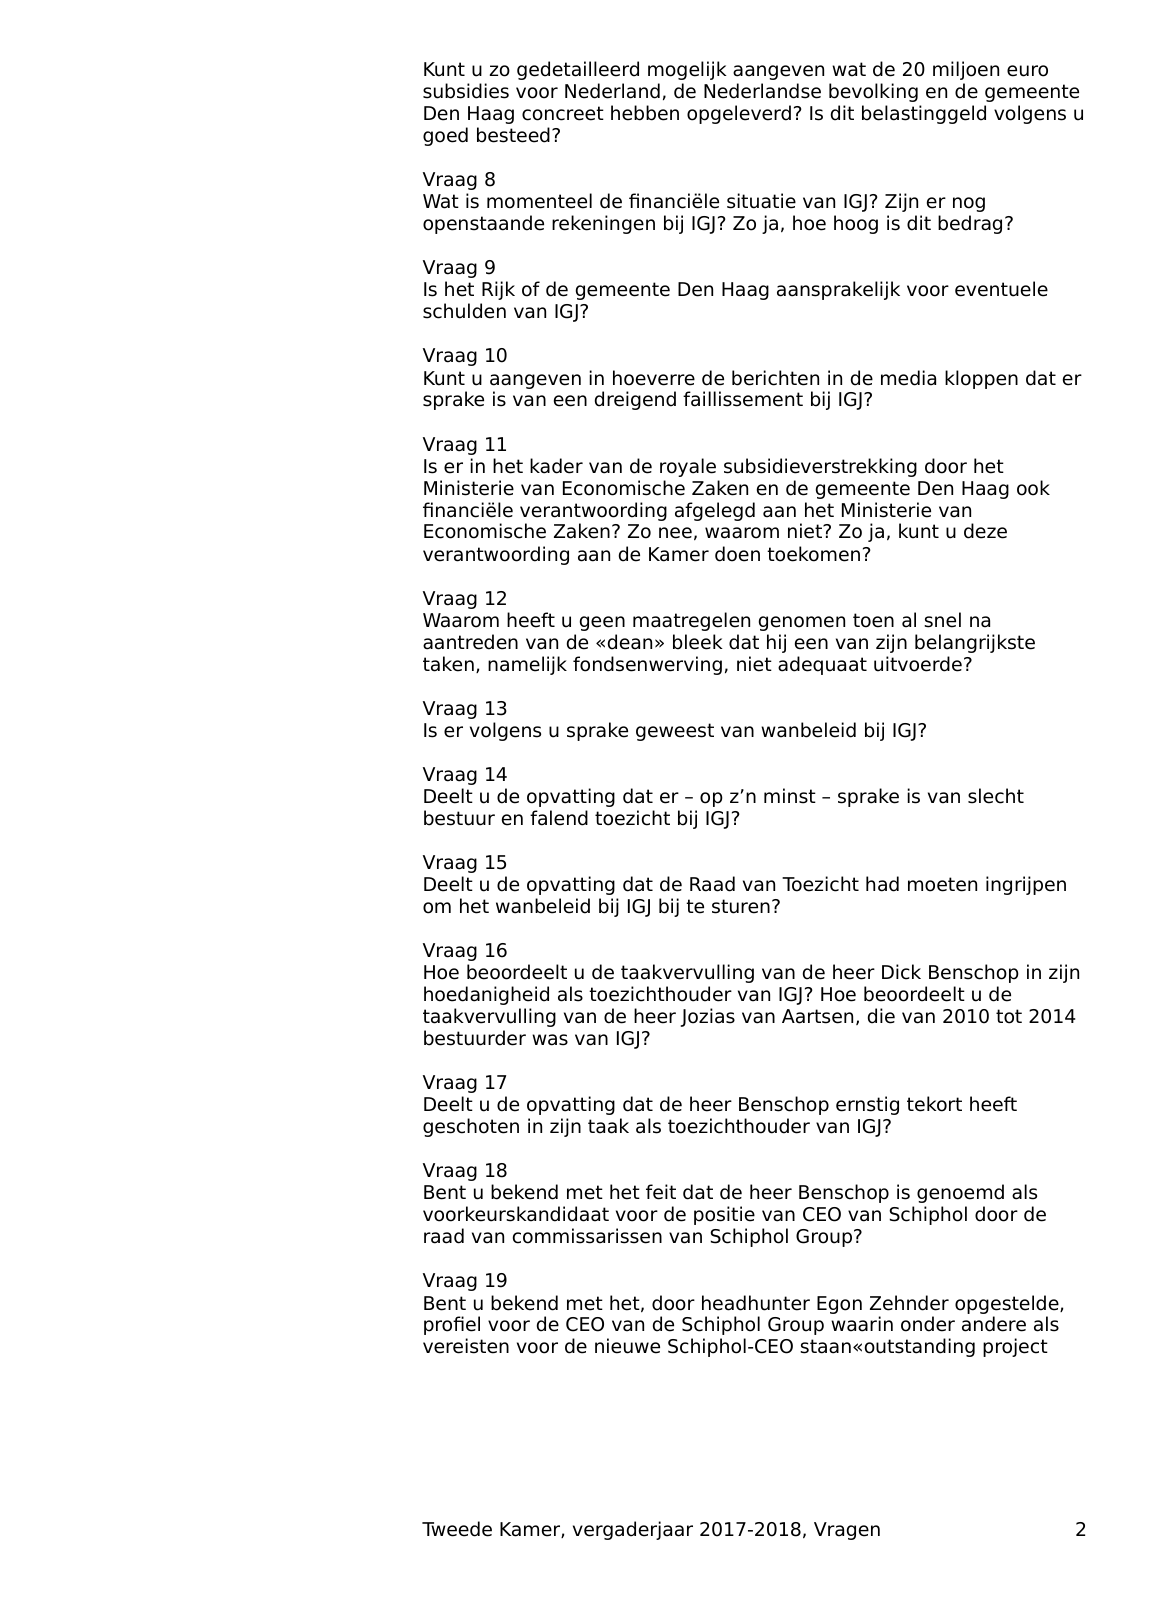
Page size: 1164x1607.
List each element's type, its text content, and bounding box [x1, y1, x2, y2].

text Vraag 10 [422, 345, 1087, 367]
text Deelt u de opvatting dat er – op z’n minst – sprake is van slecht bestuur en falend toezicht bij IGJ? [422, 786, 1087, 830]
text Is er volgens u sprake geweest van wanbeleid bij IGJ? [422, 720, 1087, 742]
text Vraag 13 [422, 698, 1087, 720]
text Vraag 11 [422, 433, 1087, 456]
text Vraag 19 [422, 1270, 1087, 1292]
text Vraag 16 [422, 940, 1087, 962]
text Wat is momenteel de financiële situatie van IGJ? Zijn er nog openstaande rekeningen bij IGJ? Zo ja, hoe hoog is dit bedrag? [422, 191, 1087, 235]
text Bent u bekend met het, door headhunter Egon Zehnder opgestelde, profiel voor de CEO van de Schiphol Group waarin onder andere als vereisten voor de nieuwe Schiphol-CEO staan«outstanding project [422, 1292, 1087, 1358]
text Is er in het kader van de royale subsidieverstrekking door het Ministerie van Economische Zaken en de gemeente Den Haag ook financiële verantwoording afgelegd aan het Ministerie van Economische Zaken? Zo nee, waarom niet? Zo ja, kunt u deze verantwoording aan de Kamer doen toekomen? [422, 456, 1087, 565]
text Vraag 8 [422, 169, 1087, 191]
text Deelt u de opvatting dat de heer Benschop ernstig tekort heeft geschoten in zijn taak als toezichthouder van IGJ? [422, 1094, 1087, 1138]
text Is het Rijk of de gemeente Den Haag aansprakelijk voor eventuele schulden van IGJ? [422, 279, 1087, 323]
text Vraag 9 [422, 257, 1087, 279]
text Kunt u zo gedetailleerd mogelijk aangeven wat de 20 miljoen euro subsidies voor Nederland, de Nederlandse bevolking en de gemeente Den Haag concreet hebben opgeleverd? Is dit belastinggeld volgens u goed besteed? [422, 59, 1087, 147]
text Vraag 17 [422, 1072, 1087, 1094]
text Vraag 15 [422, 852, 1087, 874]
text Bent u bekend met het feit dat de heer Benschop is genoemd als voorkeurskandidaat voor de positie van CEO van Schiphol door de raad van commissarissen van Schiphol Group? [422, 1182, 1087, 1248]
text Deelt u de opvatting dat de Raad van Toezicht had moeten ingrijpen om het wanbeleid bij IGJ bij te sturen? [422, 874, 1087, 918]
text Hoe beoordeelt u de taakvervulling van de heer Dick Benschop in zijn hoedanigheid als toezichthouder van IGJ? Hoe beoordeelt u de taakvervulling van de heer Jozias van Aartsen, die van 2010 tot 2014 bestuurder was van IGJ? [422, 962, 1087, 1050]
text Waarom heeft u geen maatregelen genomen toen al snel na aantreden van de «dean» bleek dat hij een van zijn belangrijkste taken, namelijk fondsenwerving, niet adequaat uitvoerde? [422, 609, 1087, 676]
text Vraag 18 [422, 1160, 1087, 1182]
text Vraag 12 [422, 588, 1087, 609]
text Vraag 14 [422, 764, 1087, 786]
text Kunt u aangeven in hoeverre de berichten in de media kloppen dat er sprake is van een dreigend faillissement bij IGJ? [422, 367, 1087, 411]
